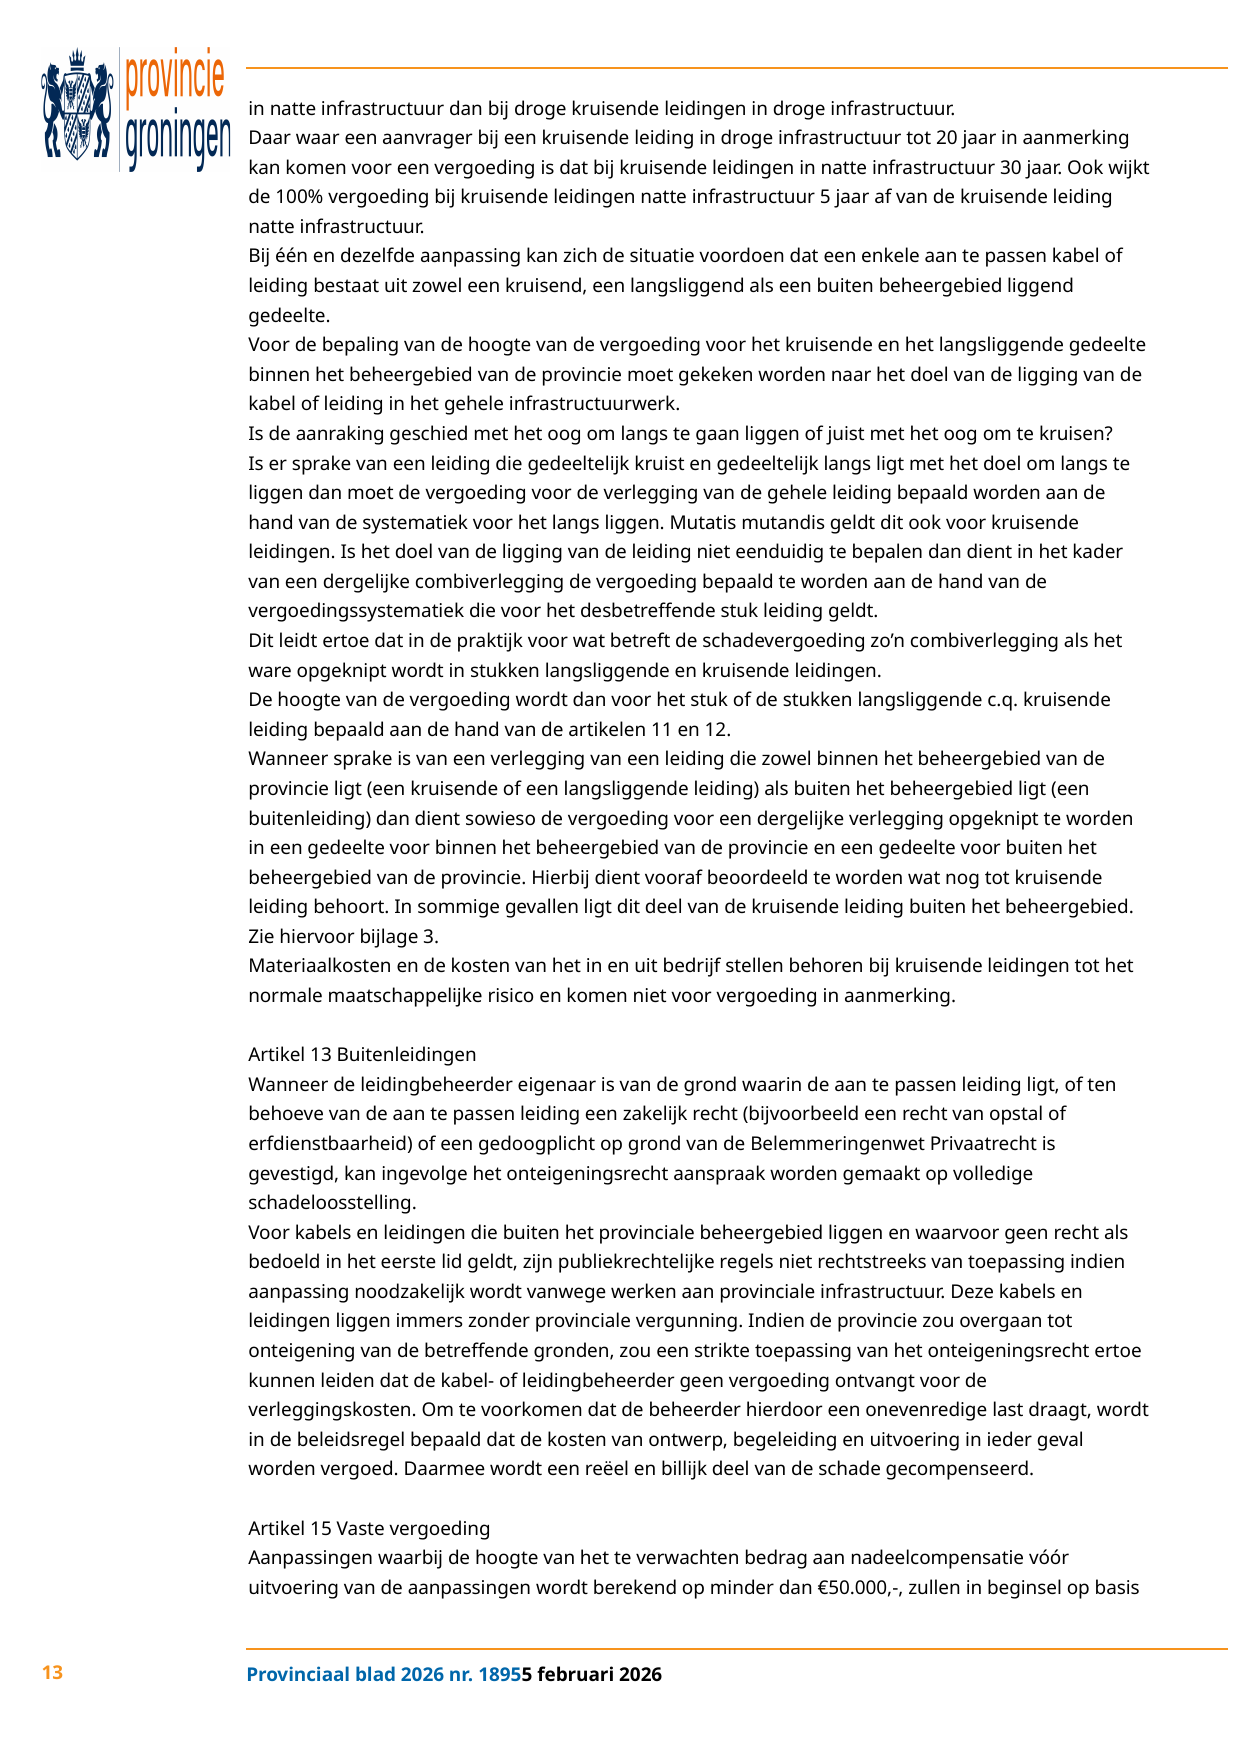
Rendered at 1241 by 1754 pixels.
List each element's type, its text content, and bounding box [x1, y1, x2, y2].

text Wanneer sprake is van een verlegging van een leiding die zowel binnen het beheergebied van de provincie ligt (een kruisende of een langsliggende leiding) als buiten het beheergebied ligt (een buitenleiding) dan dient sowieso de vergoeding voor een dergelijke verlegging opgeknipt te worden in een gedeelte voor binnen het beheergebied van de provincie en een gedeelte voor buiten het beheergebied van de provincie. Hierbij dient vooraf beoordeeld te worden wat nog tot kruisende leiding behoort. In sommige gevallen ligt dit deel van de kruisende leiding buiten het beheergebied. Zie hiervoor bijlage 3. [248, 746, 1152, 949]
text Daar waar een aanvrager bij een kruisende leiding in droge infrastructuur tot 20 jaar in aanmerking kan komen voor een vergoeding is dat bij kruisende leidingen in natte infrastructuur 30 jaar. Ook wijkt de 100% vergoeding bij kruisende leidingen natte infrastructuur 5 jaar af van de kruisende leiding natte infrastructuur. [248, 124, 1152, 239]
text Dit leidt ertoe dat in de praktijk voor wat betreft de schadevergoeding zo’n combiverlegging als het ware opgeknipt wordt in stukken langsliggende en kruisende leidingen. [248, 627, 1152, 683]
picture [41, 47, 231, 172]
text Voor de bepaling van de hoogte van de vergoeding voor het kruisende en het langsliggende gedeelte binnen het beheergebied van de provincie moet gekeken worden naar het doel van de ligging van de kabel of leiding in het gehele infrastructuurwerk. [248, 331, 1152, 416]
text De hoogte van de vergoeding wordt dan voor het stuk of de stukken langsliggende c.q. kruisende leiding bepaald aan de hand van de artikelen 11 en 12. [248, 686, 1152, 742]
text Artikel 13 Buitenleidingen [248, 1041, 1152, 1067]
text Wanneer de leidingbeheerder eigenaar is van de grond waarin de aan te passen leiding ligt, of ten behoeve van de aan te passen leiding een zakelijk recht (bijvoorbeeld een recht van opstal of erfdienstbaarheid) of een gedoogplicht op grond van de Belemmeringenwet Privaatrecht is gevestigd, kan ingevolge het onteigeningsrecht aanspraak worden gemaakt op volledige schadeloosstelling. [248, 1071, 1152, 1215]
text Bij één en dezelfde aanpassing kan zich de situatie voordoen dat een enkele aan te passen kabel of leiding bestaat uit zowel een kruisend, een langsliggend als een buiten beheergebied liggend gedeelte. [248, 243, 1152, 328]
text Artikel 15 Vaste vergoeding [248, 1515, 1152, 1541]
text Aanpassingen waarbij de hoogte van het te verwachten bedrag aan nadeelcompensatie vóór uitvoering van de aanpassingen wordt berekend op minder dan €50.000,-, zullen in beginsel op basis [248, 1544, 1152, 1600]
text Is er sprake van een leiding die gedeeltelijk kruist en gedeeltelijk langs ligt met het doel om langs te liggen dan moet de vergoeding voor de verlegging van de gehele leiding bepaald worden aan de hand van de systematiek voor het langs liggen. Mutatis mutandis geldt dit ook voor kruisende leidingen. Is het doel van de ligging van de leiding niet eenduidig te bepalen dan dient in het kader van een dergelijke combiverlegging de vergoeding bepaald te worden aan de hand van de vergoedingssystematiek die voor het desbetreffende stuk leiding geldt. [248, 450, 1152, 623]
text Materiaalkosten en de kosten van het in en uit bedrijf stellen behoren bij kruisende leidingen tot het normale maatschappelijke risico en komen niet voor vergoeding in aanmerking. [248, 953, 1152, 1008]
text Voor kabels en leidingen die buiten het provinciale beheergebied liggen en waarvoor geen recht als bedoeld in het eerste lid geldt, zijn publiekrechtelijke regels niet rechtstreeks van toepassing indien aanpassing noodzakelijk wordt vanwege werken aan provinciale infrastructuur. Deze kabels en leidingen liggen immers zonder provinciale vergunning. Indien de provincie zou overgaan tot onteigening van de betreffende gronden, zou een strikte toepassing van het onteigeningsrecht ertoe kunnen leiden dat de kabel- of leidingbeheerder geen vergoeding ontvangt voor de verleggingskosten. Om te voorkomen dat de beheerder hierdoor een onevenredige last draagt, wordt in de beleidsregel bepaald dat de kosten van ontwerp, begeleiding en uitvoering in ieder geval worden vergoed. Daarmee wordt een reëel en billijk deel van de schade gecompenseerd. [248, 1219, 1152, 1481]
text in natte infrastructuur dan bij droge kruisende leidingen in droge infrastructuur. [248, 95, 1152, 121]
text Is de aanraking geschied met het oog om langs te gaan liggen of juist met het oog om te kruisen? [248, 420, 1152, 446]
